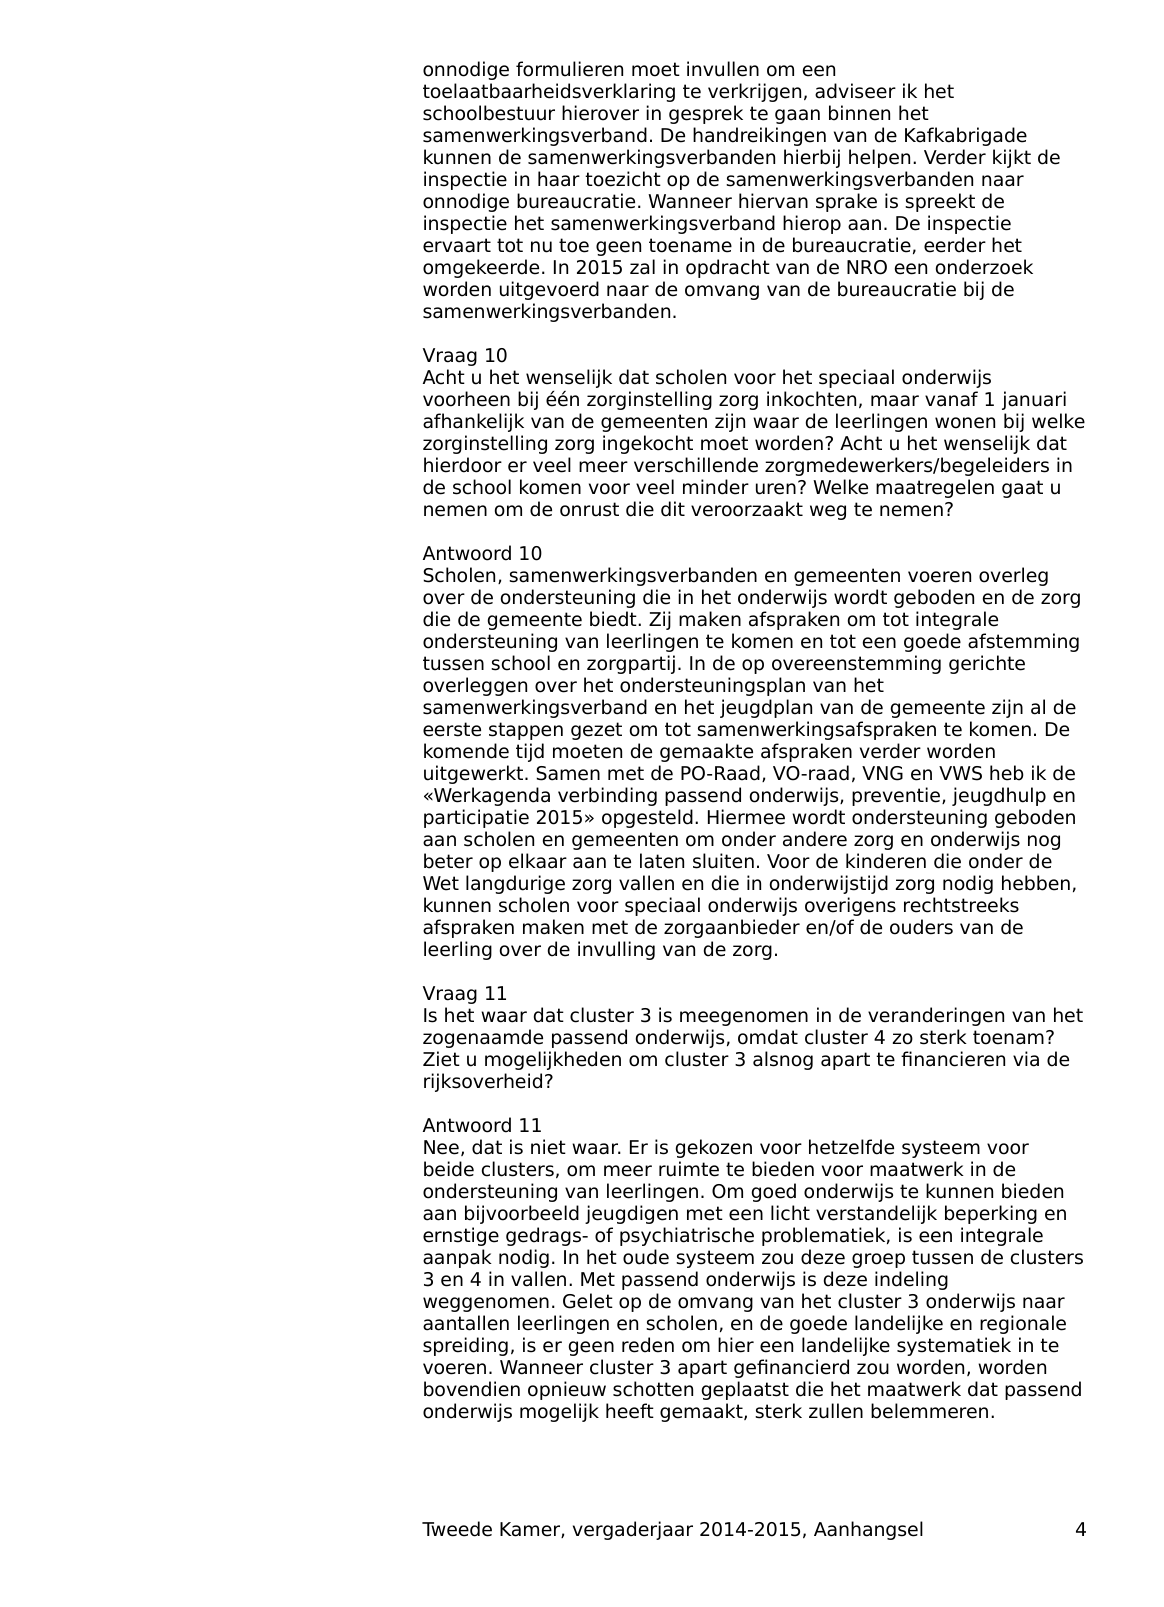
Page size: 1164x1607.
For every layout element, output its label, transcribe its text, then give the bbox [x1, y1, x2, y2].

text Scholen, samenwerkingsverbanden en gemeenten voeren overleg over de ondersteuning die in het onderwijs wordt geboden en de zorg die de gemeente biedt. Zij maken afspraken om tot integrale ondersteuning van leerlingen te komen en tot een goede afstemming tussen school en zorgpartij. In de op overeenstemming gerichte overleggen over het ondersteuningsplan van het samenwerkingsverband en het jeugdplan van de gemeente zijn al de eerste stappen gezet om tot samenwerkingsafspraken te komen. De komende tijd moeten de gemaakte afspraken verder worden uitgewerkt. Samen met de PO-Raad, VO-raad, VNG en VWS heb ik de «Werkagenda verbinding passend onderwijs, preventie, jeugdhulp en participatie 2015» opgesteld. Hiermee wordt ondersteuning geboden aan scholen en gemeenten om onder andere zorg en onderwijs nog beter op elkaar aan te laten sluiten. Voor de kinderen die onder de Wet langdurige zorg vallen en die in onderwijstijd zorg nodig hebben, kunnen scholen voor speciaal onderwijs overigens rechtstreeks afspraken maken met de zorgaanbieder en/of de ouders van de leerling over de invulling van de zorg. [422, 565, 1087, 961]
text Acht u het wenselijk dat scholen voor het speciaal onderwijs voorheen bij één zorginstelling zorg inkochten, maar vanaf 1 januari afhankelijk van de gemeenten zijn waar de leerlingen wonen bij welke zorginstelling zorg ingekocht moet worden? Acht u het wenselijk dat hierdoor er veel meer verschillende zorgmedewerkers/begeleiders in de school komen voor veel minder uren? Welke maatregelen gaat u nemen om de onrust die dit veroorzaakt weg te nemen? [422, 367, 1087, 521]
text Vraag 10 [422, 345, 1087, 367]
text Nee, dat is niet waar. Er is gekozen voor hetzelfde systeem voor beide clusters, om meer ruimte te bieden voor maatwerk in de ondersteuning van leerlingen. Om goed onderwijs te kunnen bieden aan bijvoorbeeld jeugdigen met een licht verstandelijk beperking en ernstige gedrags- of psychiatrische problematiek, is een integrale aanpak nodig. In het oude systeem zou deze groep tussen de clusters 3 en 4 in vallen. Met passend onderwijs is deze indeling weggenomen. Gelet op de omvang van het cluster 3 onderwijs naar aantallen leerlingen en scholen, en de goede landelijke en regionale spreiding, is er geen reden om hier een landelijke systematiek in te voeren. Wanneer cluster 3 apart gefinancierd zou worden, worden bovendien opnieuw schotten geplaatst die het maatwerk dat passend onderwijs mogelijk heeft gemaakt, sterk zullen belemmeren. [422, 1137, 1087, 1423]
text Is het waar dat cluster 3 is meegenomen in de veranderingen van het zogenaamde passend onderwijs, omdat cluster 4 zo sterk toenam? Ziet u mogelijkheden om cluster 3 alsnog apart te financieren via de rijksoverheid? [422, 1005, 1087, 1093]
text Vraag 11 [422, 983, 1087, 1005]
text Antwoord 10 [422, 543, 1087, 565]
text onnodige formulieren moet invullen om een toelaatbaarheidsverklaring te verkrijgen, adviseer ik het schoolbestuur hierover in gesprek te gaan binnen het samenwerkingsverband. De handreikingen van de Kafkabrigade kunnen de samenwerkingsverbanden hierbij helpen. Verder kijkt de inspectie in haar toezicht op de samenwerkingsverbanden naar onnodige bureaucratie. Wanneer hiervan sprake is spreekt de inspectie het samenwerkingsverband hierop aan. De inspectie ervaart tot nu toe geen toename in de bureaucratie, eerder het omgekeerde. In 2015 zal in opdracht van de NRO een onderzoek worden uitgevoerd naar de omvang van de bureaucratie bij de samenwerkingsverbanden. [422, 59, 1087, 323]
text Antwoord 11 [422, 1115, 1087, 1137]
